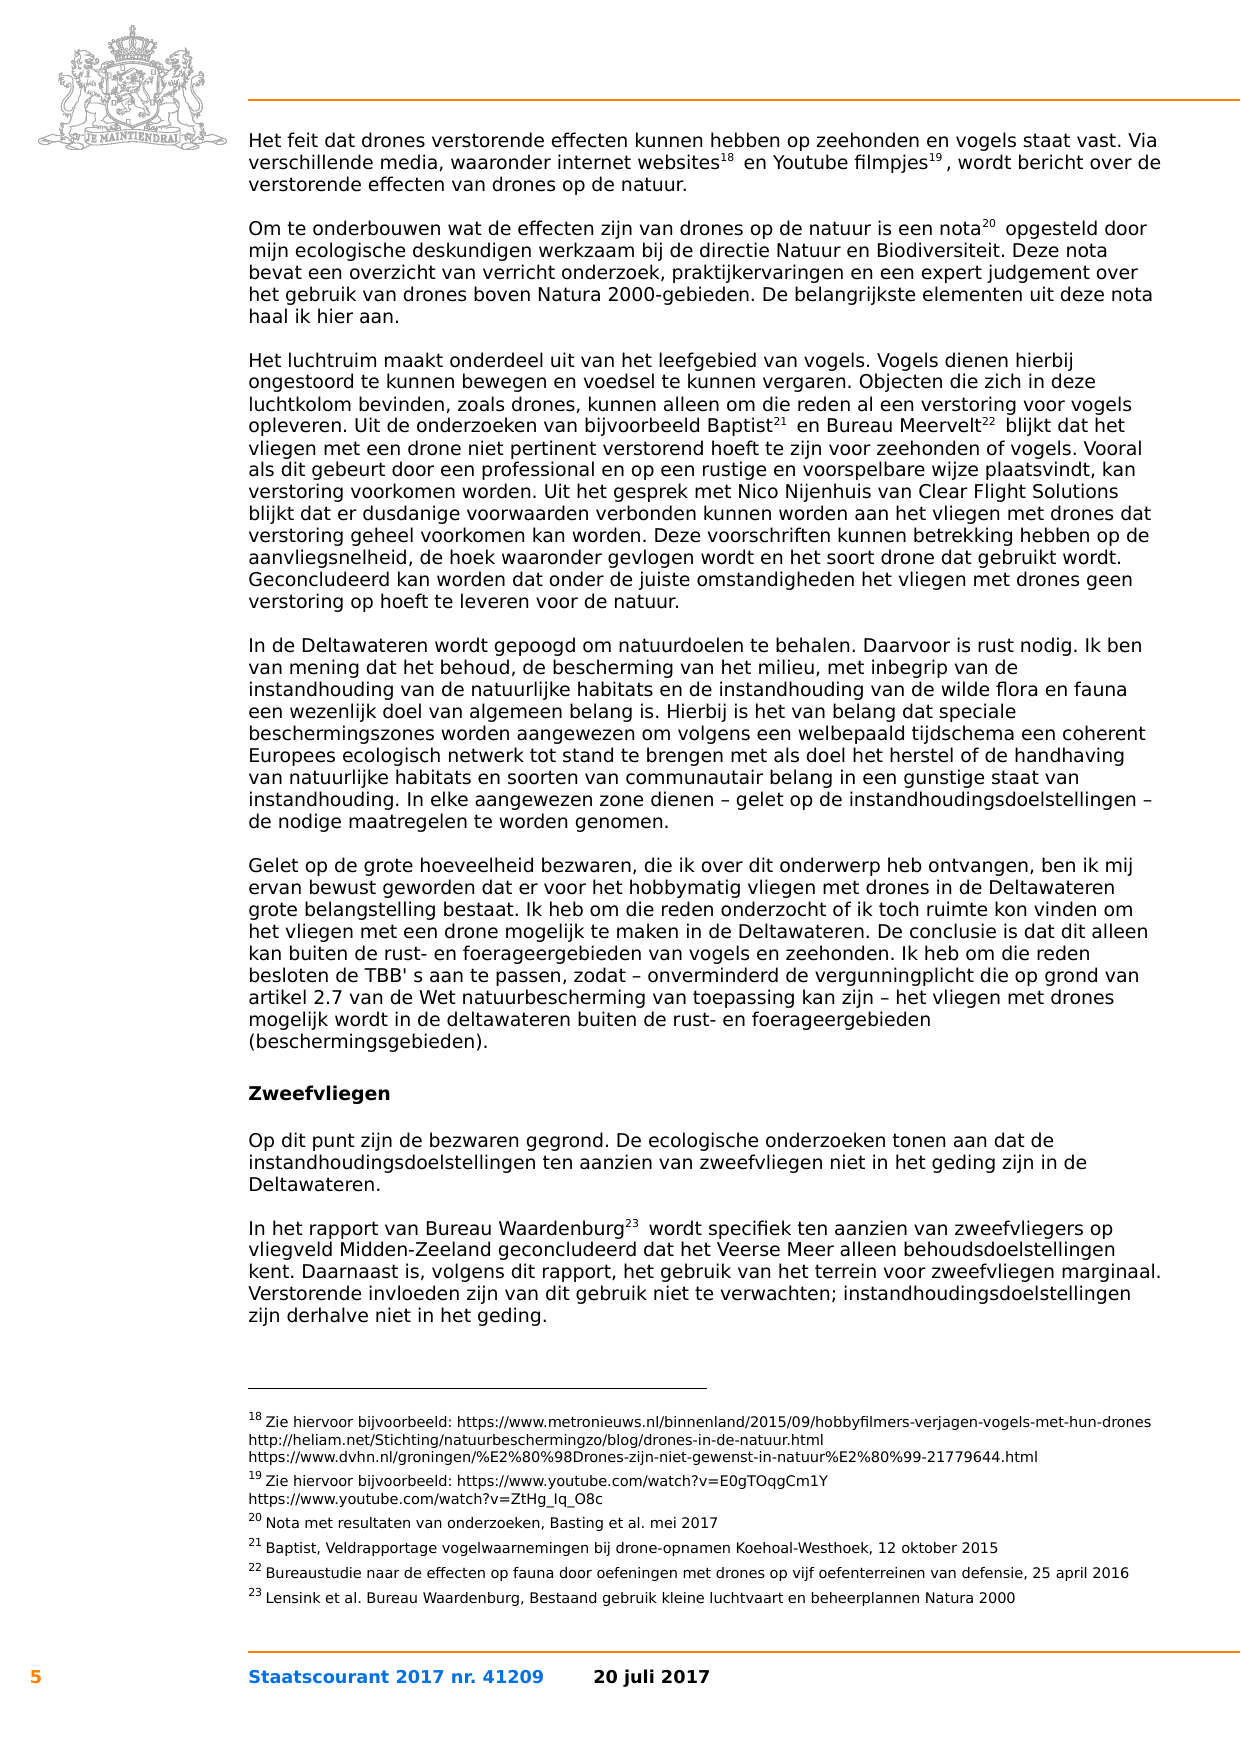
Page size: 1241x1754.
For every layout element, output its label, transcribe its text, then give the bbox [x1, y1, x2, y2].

text Zie hiervoor bijvoorbeeld: https://www.youtube.com/watch?v=E0gTOqgCm1Y [248, 1469, 1163, 1491]
text Baptist, Veldrapportage vogelwaarnemingen bij drone-opnamen Koehoal-Westhoek, 12 oktober 2015 [248, 1536, 1163, 1558]
text Nota met resultaten van onderzoeken, Basting et al. mei 2017 [248, 1511, 1163, 1533]
text https://www.dvhn.nl/groningen/%E2%80%98Drones-zijn-niet-gewenst-in-natuur%E2%80%99-21779644.html [248, 1449, 1163, 1466]
text Op dit punt zijn de bezwaren gegrond. De ecologische onderzoeken tonen aan dat de instandhoudingsdoelstellingen ten aanzien van zweefvliegen niet in het geding zijn in de Deltawateren. [248, 1129, 1163, 1196]
text Lensink et al. Bureau Waardenburg, Bestaand gebruik kleine luchtvaart en beheerplannen Natura 2000 [248, 1586, 1163, 1608]
text Geconcludeerd kan worden dat onder de juiste omstandigheden het vliegen met drones geen verstoring op hoeft te leveren voor de natuur. [248, 569, 1163, 613]
text Het feit dat drones verstorende effecten kunnen hebben op zeehonden en vogels staat vast. Via verschillende media, waaronder internet websites en Youtube filmpjes, wordt bericht over de verstorende effecten van drones op de natuur. [248, 130, 1163, 196]
text In de Deltawateren wordt gepoogd om natuurdoelen te behalen. Daarvoor is rust nodig. Ik ben van mening dat het behoud, de bescherming van het milieu, met inbegrip van de instandhouding van de natuurlijke habitats en de instandhouding van de wilde flora en fauna een wezenlijk doel van algemeen belang is. Hierbij is het van belang dat speciale beschermingszones worden aangewezen om volgens een welbepaald tijdschema een coherent Europees ecologisch netwerk tot stand te brengen met als doel het herstel of de handhaving van natuurlijke habitats en soorten van communautair belang in een gunstige staat van instandhouding. In elke aangewezen zone dienen – gelet op de instandhoudingsdoelstellingen – de nodige maatregelen te worden genomen. [248, 635, 1163, 833]
text Zie hiervoor bijvoorbeeld: https://www.metronieuws.nl/binnenland/2015/09/hobbyfilmers-verjagen-vogels-met-hun-drones [248, 1410, 1163, 1432]
text Om te onderbouwen wat de effecten zijn van drones op de natuur is een nota opgesteld door mijn ecologische deskundigen werkzaam bij de directie Natuur en Biodiversiteit. Deze nota bevat een overzicht van verricht onderzoek, praktijkervaringen en een expert judgement over het gebruik van drones boven Natura 2000-gebieden. De belangrijkste elementen uit deze nota haal ik hier aan. [248, 218, 1163, 328]
text In het rapport van Bureau Waardenburg wordt specifiek ten aanzien van zweefvliegers op vliegveld Midden-Zeeland geconcludeerd dat het Veerse Meer alleen behoudsdoelstellingen kent. Daarnaast is, volgens dit rapport, het gebruik van het terrein voor zweefvliegen marginaal. Verstorende invloeden zijn van dit gebruik niet te verwachten; instandhoudingsdoelstellingen zijn derhalve niet in het geding. [248, 1217, 1163, 1327]
text Gelet op de grote hoeveelheid bezwaren, die ik over dit onderwerp heb ontvangen, ben ik mij ervan bewust geworden dat er voor het hobbymatig vliegen met drones in de Deltawateren grote belangstelling bestaat. Ik heb om die reden onderzocht of ik toch ruimte kon vinden om het vliegen met een drone mogelijk te maken in de Deltawateren. De conclusie is dat dit alleen kan buiten de rust- en foerageergebieden van vogels en zeehonden. Ik heb om die reden besloten de TBB' s aan te passen, zodat – onverminderd de vergunningplicht die op grond van artikel 2.7 van de Wet natuurbescherming van toepassing kan zijn – het vliegen met drones mogelijk wordt in de deltawateren buiten de rust- en foerageergebieden (beschermingsgebieden). [248, 855, 1163, 1053]
picture [38, 25, 227, 150]
text https://www.youtube.com/watch?v=ZtHg_Iq_O8c [248, 1491, 1163, 1508]
text http://heliam.net/Stichting/natuurbeschermingzo/blog/drones-in-de-natuur.html [248, 1432, 1163, 1449]
subtitle Zweefvliegen [248, 1083, 1163, 1104]
text Bureaustudie naar de effecten op fauna door oefeningen met drones op vijf oefenterreinen van defensie, 25 april 2016 [248, 1561, 1163, 1583]
text Het luchtruim maakt onderdeel uit van het leefgebied van vogels. Vogels dienen hierbij ongestoord te kunnen bewegen en voedsel te kunnen vergaren. Objecten die zich in deze luchtkolom bevinden, zoals drones, kunnen alleen om die reden al een verstoring voor vogels opleveren. Uit de onderzoeken van bijvoorbeeld Baptist en Bureau Meervelt blijkt dat het vliegen met een drone niet pertinent verstorend hoeft te zijn voor zeehonden of vogels. Vooral als dit gebeurt door een professional en op een rustige en voorspelbare wijze plaatsvindt, kan verstoring voorkomen worden. Uit het gesprek met Nico Nijenhuis van Clear Flight Solutions blijkt dat er dusdanige voorwaarden verbonden kunnen worden aan het vliegen met drones dat verstoring geheel voorkomen kan worden. Deze voorschriften kunnen betrekking hebben op de aanvliegsnelheid, de hoek waaronder gevlogen wordt en het soort drone dat gebruikt wordt. [248, 349, 1163, 569]
